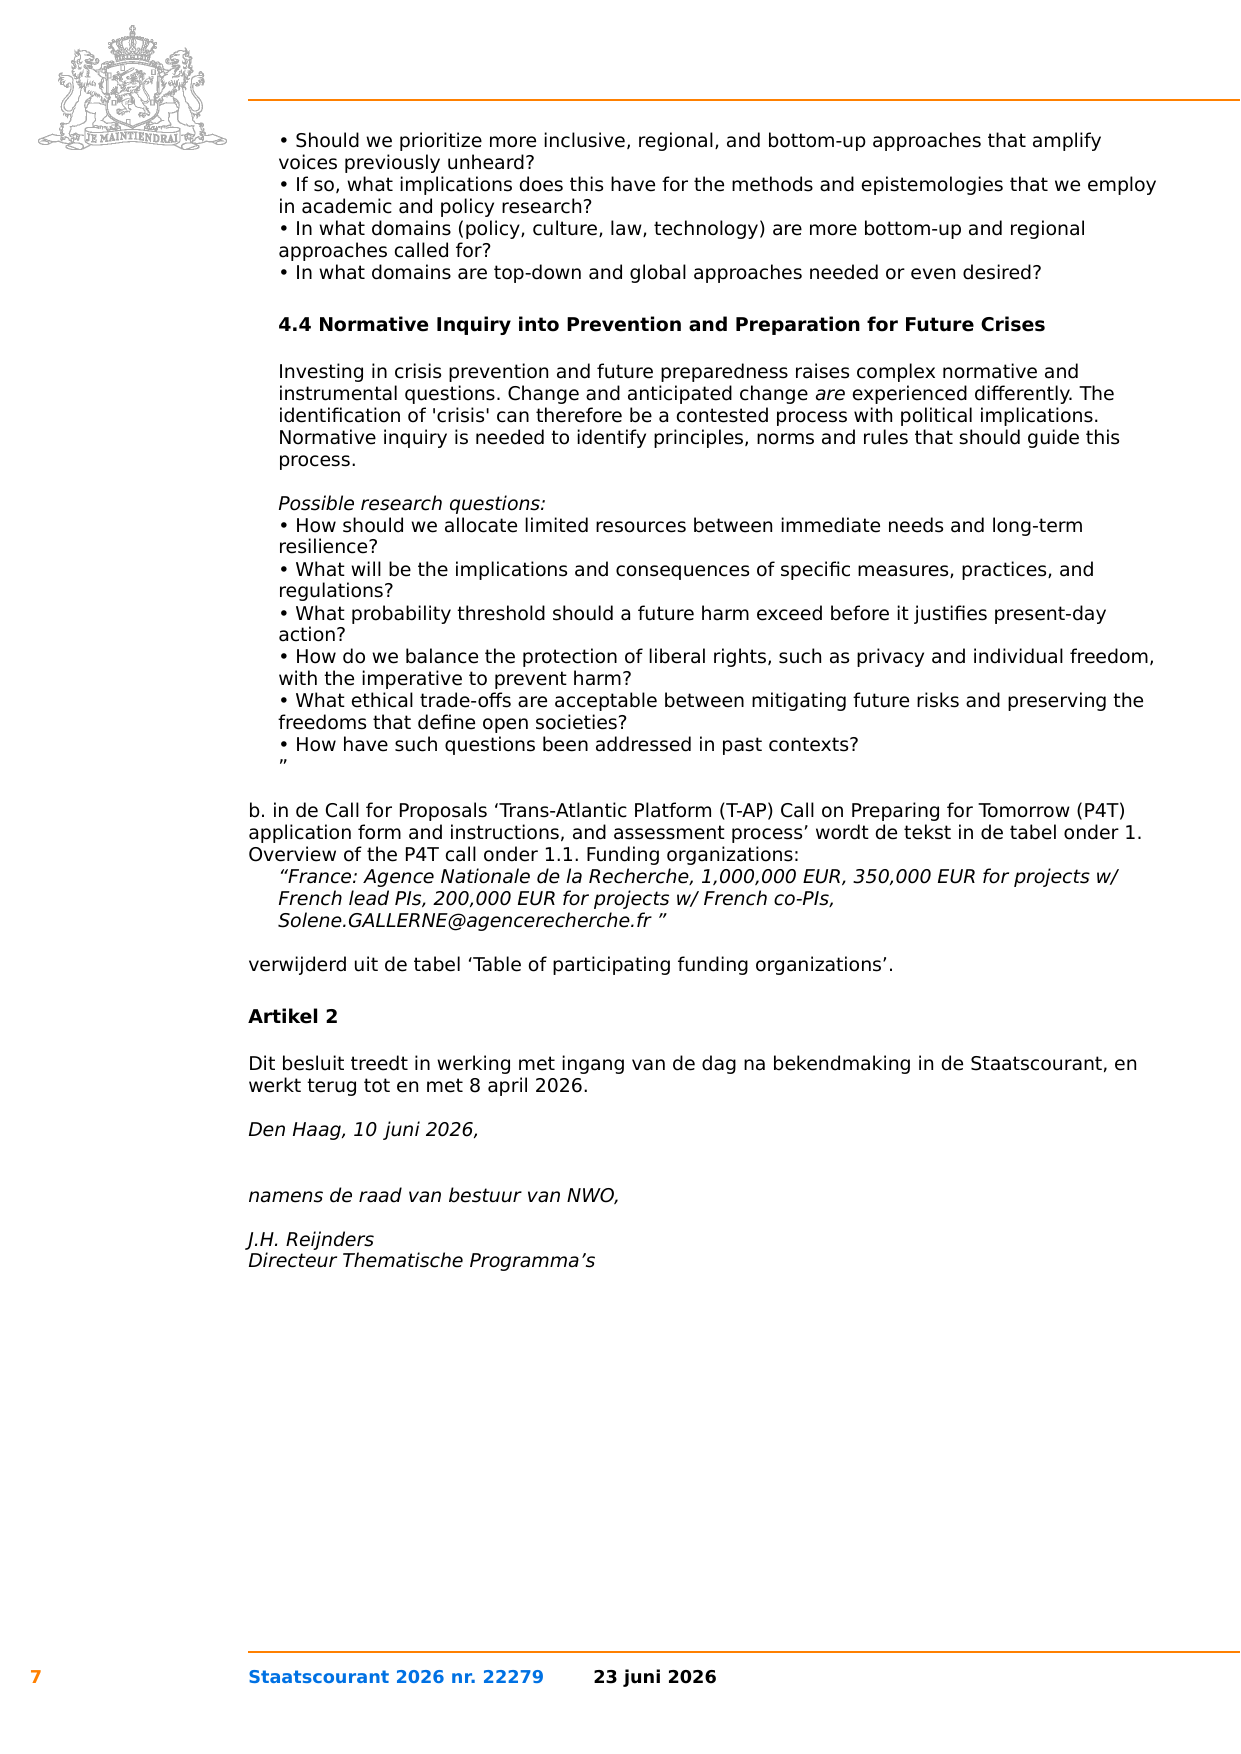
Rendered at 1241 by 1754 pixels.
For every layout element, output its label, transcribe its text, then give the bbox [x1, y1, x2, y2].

subtitle Artikel 2 [248, 1006, 1163, 1028]
text • How have such questions been addressed in past contexts? [278, 734, 1163, 756]
text ” [278, 756, 1163, 778]
text • If so, what implications does this have for the methods and epistemologies that we employ in academic and policy research? [278, 174, 1163, 218]
text Dit besluit treedt in werking met ingang van de dag na bekendmaking in de Staatscourant, en werkt terug tot en met 8 april 2026. [248, 1053, 1163, 1097]
text • In what domains are top-down and global approaches needed or even desired? [278, 262, 1163, 284]
picture [38, 25, 227, 150]
text b. in de Call for Proposals ‘Trans-Atlantic Platform (T-AP) Call on Preparing for Tomorrow (P4T) application form and instructions, and assessment process’ wordt de tekst in de tabel onder 1. Overview of the P4T call onder 1.1. Funding organizations: [248, 800, 1163, 866]
text namens de raad van bestuur van NWO, J.H. Reijnders Directeur Thematische Programma’s [248, 1162, 1163, 1272]
text • In what domains (policy, culture, law, technology) are more bottom-up and regional approaches called for? [278, 218, 1163, 262]
subtitle 4.4 Normative Inquiry into Prevention and Preparation for Future Crises [278, 314, 1163, 336]
text Den Haag, 10 juni 2026, [248, 1119, 1163, 1141]
text • Should we prioritize more inclusive, regional, and bottom-up approaches that amplify voices previously unheard? [278, 130, 1163, 174]
text • How do we balance the protection of liberal rights, such as privacy and individual freedom, with the imperative to prevent harm? [278, 646, 1163, 690]
text “France: Agence Nationale de la Recherche, 1,000,000 EUR, 350,000 EUR for projects w/ French lead PIs, 200,000 EUR for projects w/ French co-PIs, Solene.GALLERNE@agencerecherche.fr ” [278, 866, 1163, 932]
text • How should we allocate limited resources between immediate needs and long-term resilience? [278, 514, 1163, 558]
text Investing in crisis prevention and future preparedness raises complex normative and instrumental questions. Change and anticipated change are experienced differently. The identification of 'crisis' can therefore be a contested process with political implications. Normative inquiry is needed to identify principles, norms and rules that should guide this process. [278, 361, 1163, 471]
text • What ethical trade-offs are acceptable between mitigating future risks and preserving the freedoms that define open societies? [278, 690, 1163, 734]
text verwijderd uit de tabel ‘Table of participating funding organizations’. [248, 954, 1163, 976]
text • What probability threshold should a future harm exceed before it justifies present-day action? [278, 602, 1163, 646]
text • What will be the implications and consequences of specific measures, practices, and regulations? [278, 558, 1163, 602]
text Possible research questions: [278, 492, 1163, 514]
